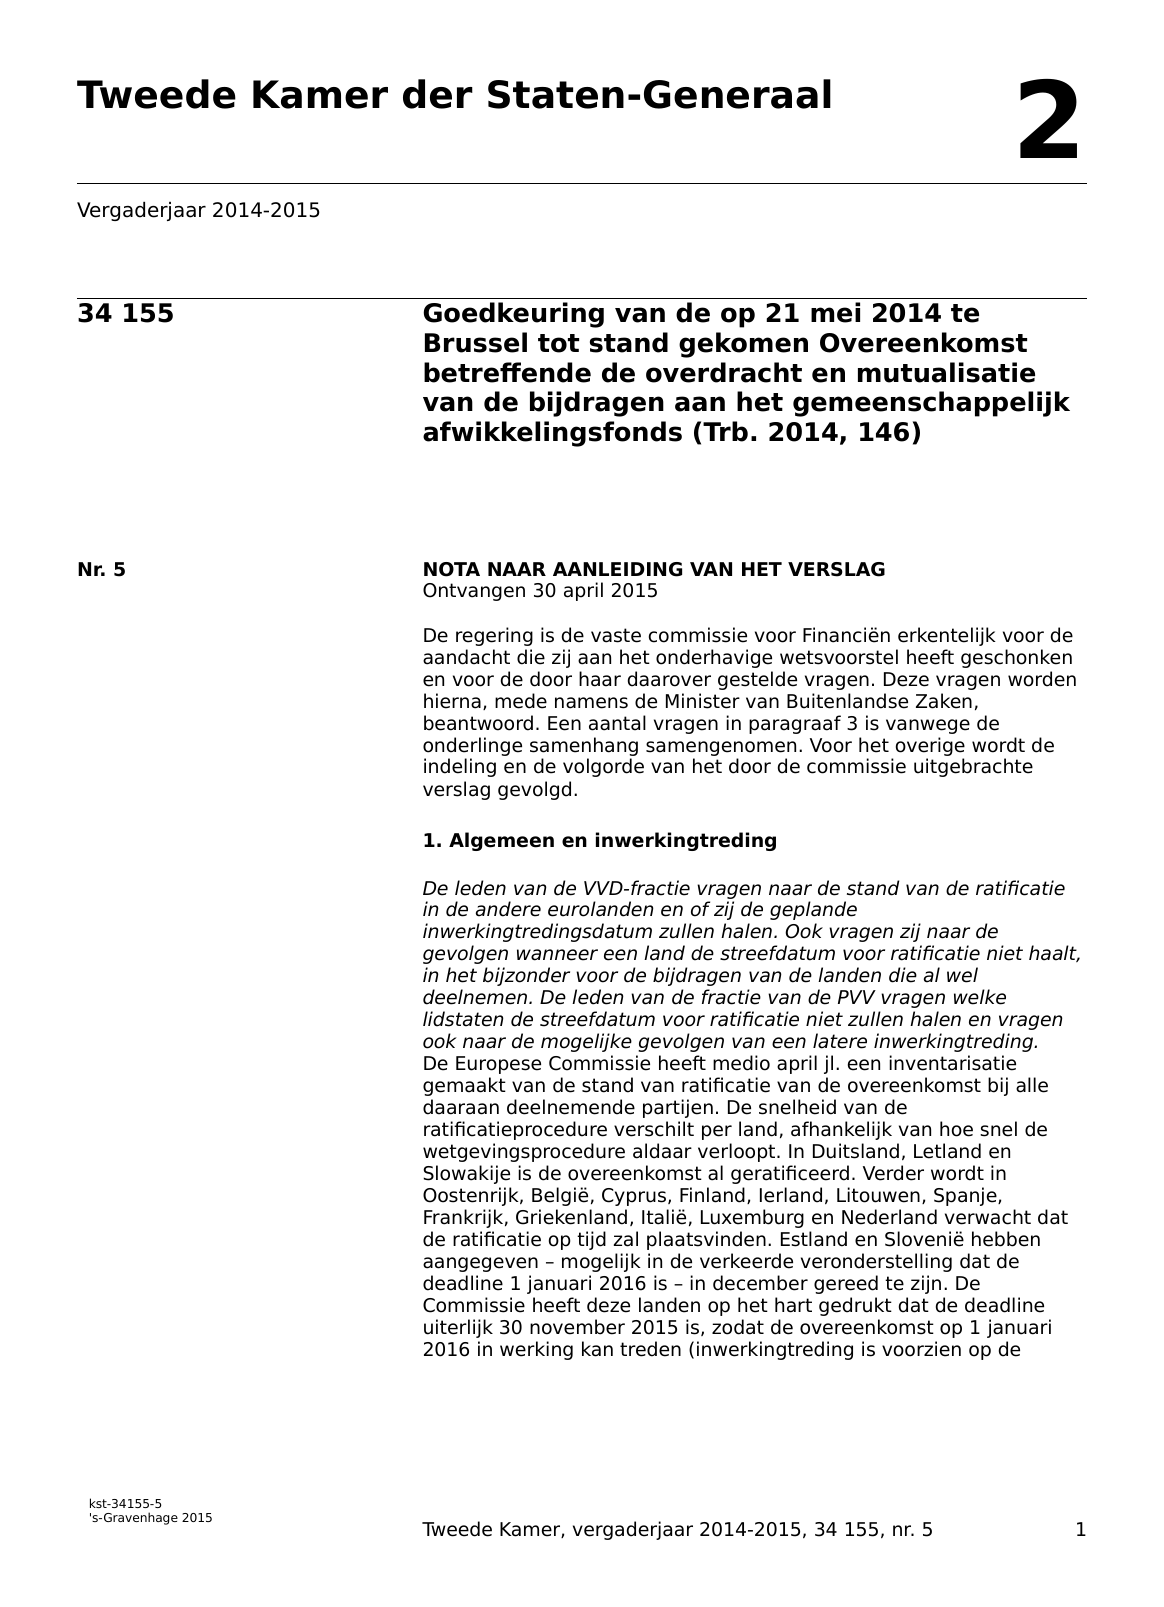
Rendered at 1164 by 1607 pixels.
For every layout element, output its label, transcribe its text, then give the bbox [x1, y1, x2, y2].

subtitle 1. Algemeen en inwerkingtreding [422, 830, 1087, 852]
text De regering is de vaste commissie voor Financiën erkentelijk voor de aandacht die zij aan het onderhavige wetsvoorstel heeft geschonken en voor de door haar daarover gestelde vragen. Deze vragen worden hierna, mede namens de Minister van Buitenlandse Zaken, beantwoord. Een aantal vragen in paragraaf 3 is vanwege de onderlinge samenhang samengenomen. Voor het overige wordt de indeling en de volgorde van het door de commissie uitgebrachte verslag gevolgd. [422, 624, 1087, 800]
subtitle 34 155 Goedkeuring van de op 21 mei 2014 te Brussel tot stand gekomen Overeenkomst betreffende de overdracht en mutualisatie van de bijdragen aan het gemeenschappelijk afwikkelingsfonds (Trb. 2014, 146) [77, 299, 1087, 447]
table_cell Vergaderjaar 2014-2015 [77, 184, 1087, 298]
text kst-34155-5 [88, 1497, 323, 1511]
table_header Tweede Kamer der Staten-Generaal [77, 59, 886, 183]
text Ontvangen 30 april 2015 [422, 580, 1087, 602]
text 's-Gravenhage 2015 [88, 1511, 323, 1525]
table_header 2 [886, 59, 1087, 183]
text De leden van de VVD-fractie vragen naar de stand van de ratificatie in de andere eurolanden en of zij de geplande inwerkingtredingsdatum zullen halen. Ook vragen zij naar de gevolgen wanneer een land de streefdatum voor ratificatie niet haalt, in het bijzonder voor de bijdragen van de landen die al wel deelnemen. De leden van de fractie van de PVV vragen welke lidstaten de streefdatum voor ratificatie niet zullen halen en vragen ook naar de mogelijke gevolgen van een latere inwerkingtreding. [422, 877, 1087, 1053]
text De Europese Commissie heeft medio april jl. een inventarisatie gemaakt van de stand van ratificatie van de overeenkomst bij alle daaraan deelnemende partijen. De snelheid van de ratificatieprocedure verschilt per land, afhankelijk van hoe snel de wetgevingsprocedure aldaar verloopt. In Duitsland, Letland en Slowakije is de overeenkomst al geratificeerd. Verder wordt in Oostenrijk, België, Cyprus, Finland, Ierland, Litouwen, Spanje, Frankrijk, Griekenland, Italië, Luxemburg en Nederland verwacht dat de ratificatie op tijd zal plaatsvinden. Estland en Slovenië hebben aangegeven – mogelijk in de verkeerde veronderstelling dat de deadline 1 januari 2016 is – in december gereed te zijn. De Commissie heeft deze landen op het hart gedrukt dat de deadline uiterlijk 30 november 2015 is, zodat de overeenkomst op 1 januari 2016 in werking kan treden (inwerkingtreding is voorzien op de [422, 1053, 1087, 1383]
subtitle Nr. 5 NOTA NAAR AANLEIDING VAN HET VERSLAG [77, 558, 1087, 580]
